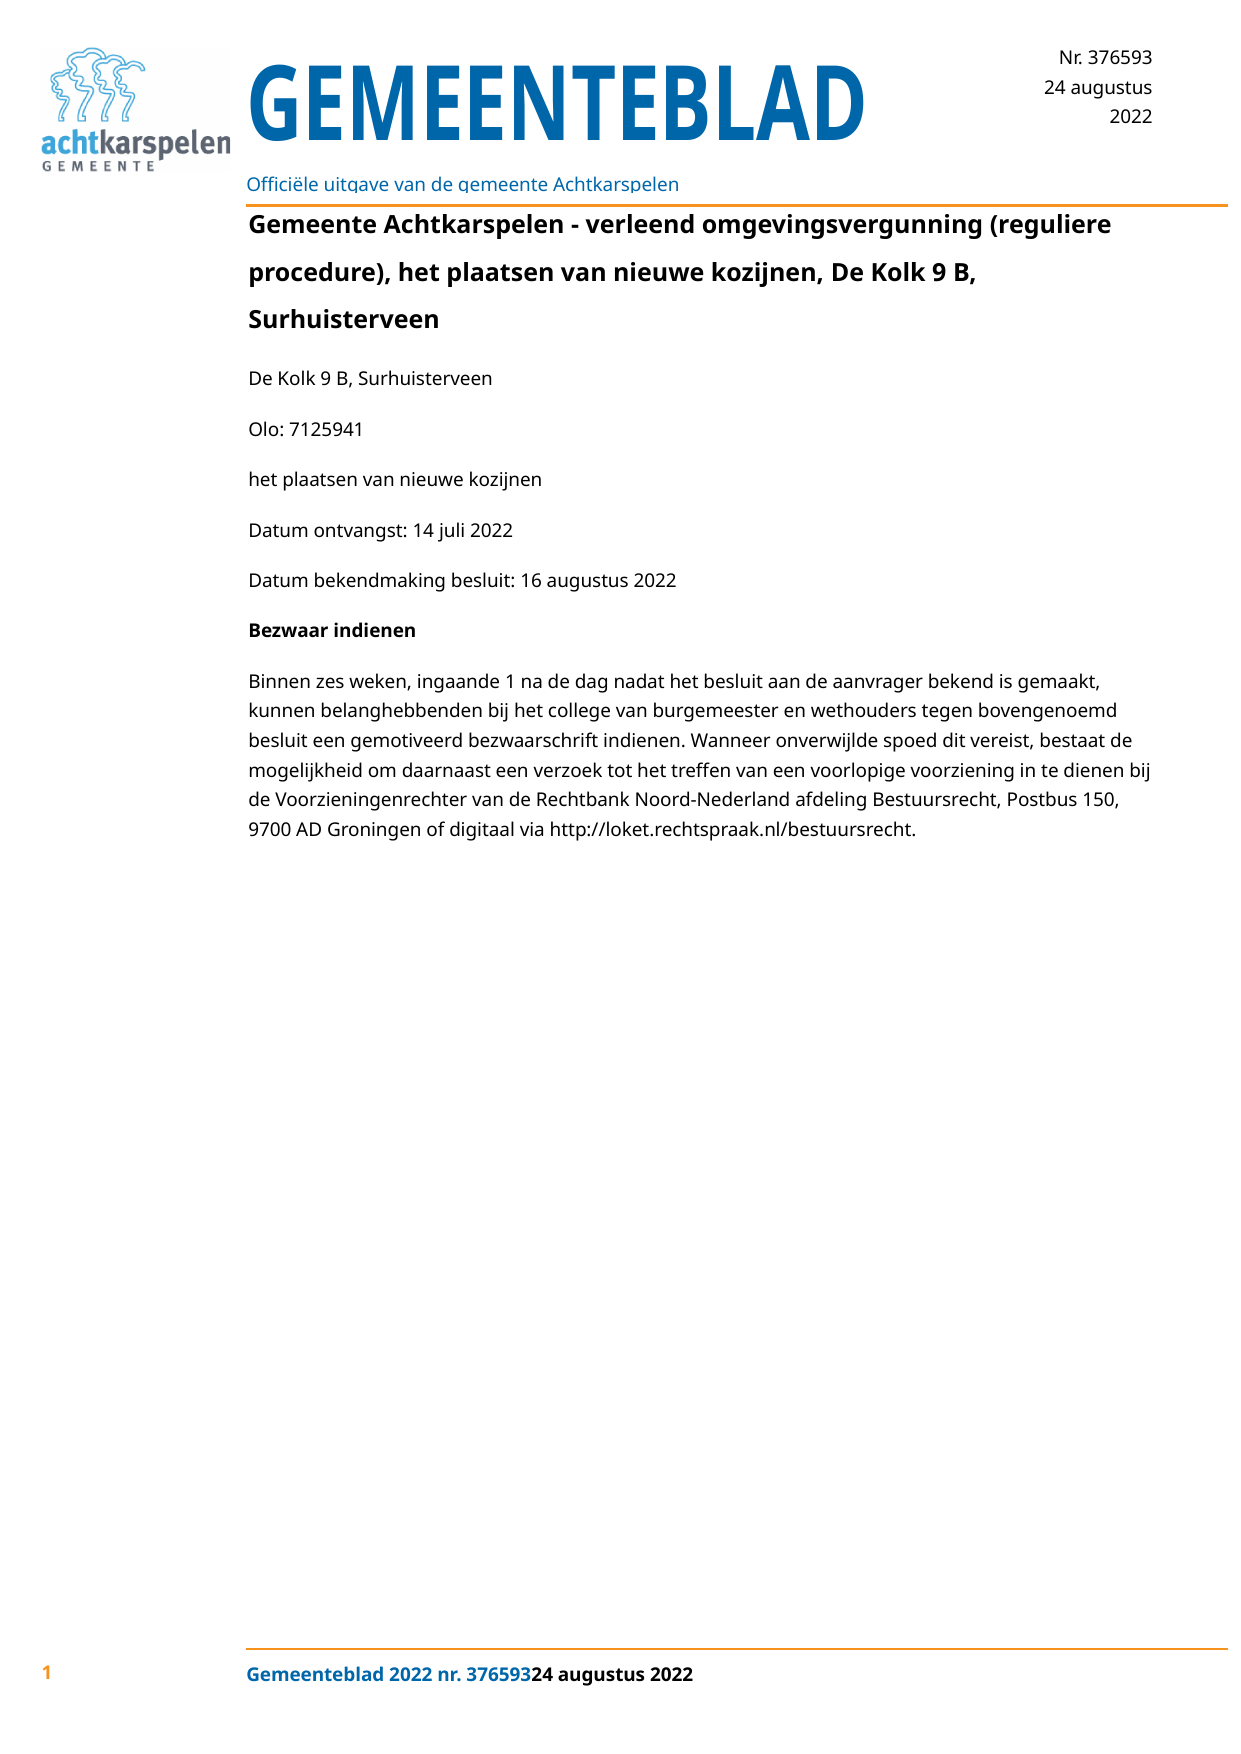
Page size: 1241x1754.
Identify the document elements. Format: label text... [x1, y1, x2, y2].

picture [41, 47, 231, 172]
text Datum bekendmaking besluit: 16 augustus 2022 [248, 567, 1152, 593]
text Olo: 7125941 [248, 416, 1152, 442]
text het plaatsen van nieuwe kozijnen [248, 466, 1152, 492]
text Datum ontvangst: 14 juli 2022 [248, 517, 1152, 542]
text Binnen zes weken, ingaande 1 na de dag nadat het besluit aan de aanvrager bekend is gemaakt, kunnen belanghebbenden bij het college van burgemeester en wethouders tegen bovengenoemd besluit een gemotiveerd bezwaarschrift indienen. Wanneer onverwijlde spoed dit vereist, bestaat de mogelijkheid om daarnaast een verzoek tot het treffen van een voorlopige voorziening in te dienen bij de Voorzieningenrechter van de Rechtbank Noord-Nederland afdeling Bestuursrecht, Postbus 150, 9700 AD Groningen of digitaal via http://loket.rechtspraak.nl/bestuursrecht. [248, 668, 1152, 842]
text Bezwaar indienen [248, 618, 1152, 643]
text Gemeente Achtkarspelen - verleend omgevingsvergunning (reguliere procedure), het plaatsen van nieuwe kozijnen, De Kolk 9 B, Surhuisterveen [248, 207, 1152, 336]
text De Kolk 9 B, Surhuisterveen [248, 366, 1152, 391]
